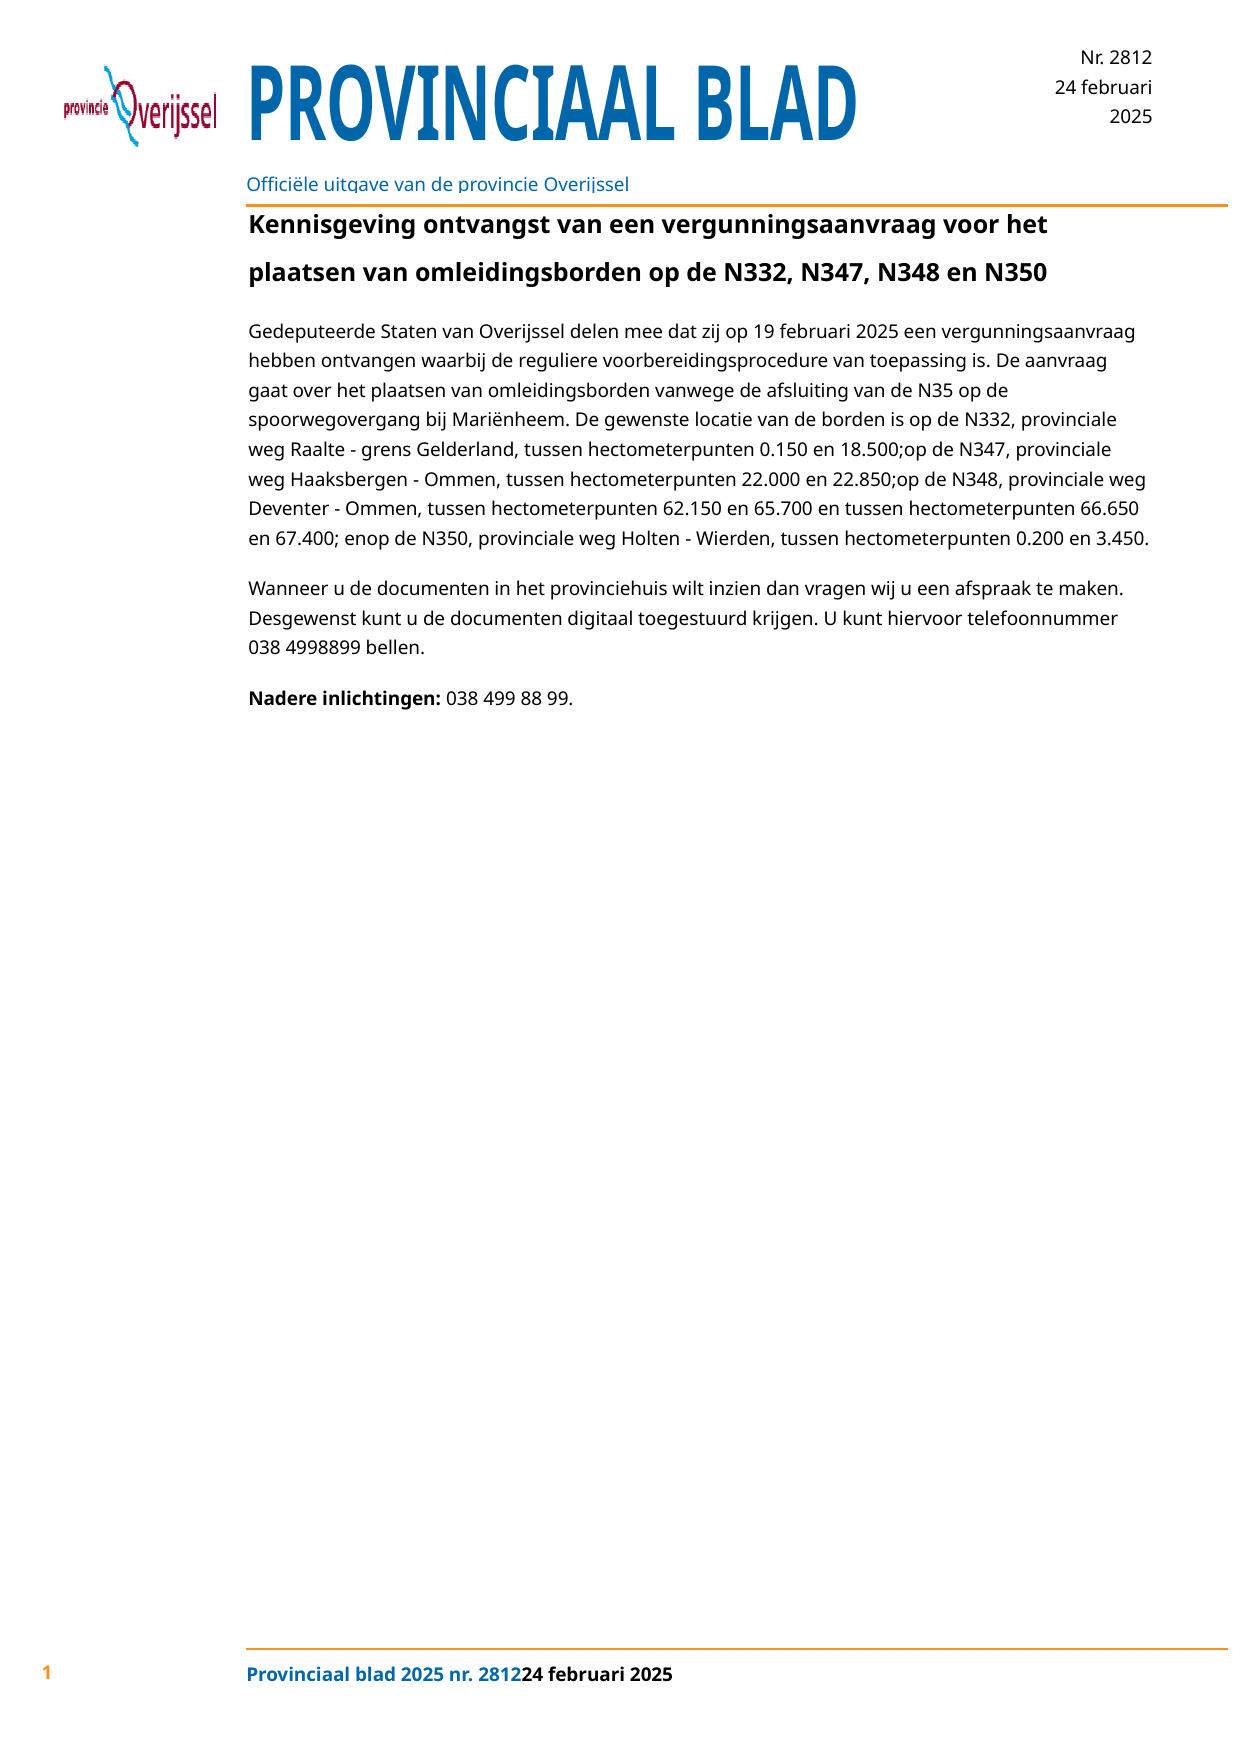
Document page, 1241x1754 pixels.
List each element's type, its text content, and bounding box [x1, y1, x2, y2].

text Gedeputeerde Staten van Overijssel delen mee dat zij op 19 februari 2025 een vergunningsaanvraag hebben ontvangen waarbij de reguliere voorbereidingsprocedure van toepassing is. De aanvraag gaat over het plaatsen van omleidingsborden vanwege de afsluiting van de N35 op de spoorwegovergang bij Mariënheem. De gewenste locatie van de borden is op de N332, provinciale weg Raalte - grens Gelderland, tussen hectometerpunten 0.150 en 18.500;op de N347, provinciale weg Haaksbergen - Ommen, tussen hectometerpunten 22.000 en 22.850;op de N348, provinciale weg Deventer - Ommen, tussen hectometerpunten 62.150 en 65.700 en tussen hectometerpunten 66.650 en 67.400; enop de N350, provinciale weg Holten - Wierden, tussen hectometerpunten 0.200 en 3.450. [248, 318, 1152, 551]
text Wanneer u de documenten in het provinciehuis wilt inzien dan vragen wij u een afspraak te maken. Desgewenst kunt u de documenten digitaal toegestuurd krijgen. U kunt hiervoor telefoonnummer 038 4998899 bellen. [248, 575, 1152, 660]
picture [41, 47, 231, 172]
text Kennisgeving ontvangst van een vergunningsaanvraag voor het plaatsen van omleidingsborden op de N332, N347, N348 en N350 [248, 207, 1152, 288]
text Nadere inlichtingen: 038 499 88 99. [248, 685, 1152, 711]
